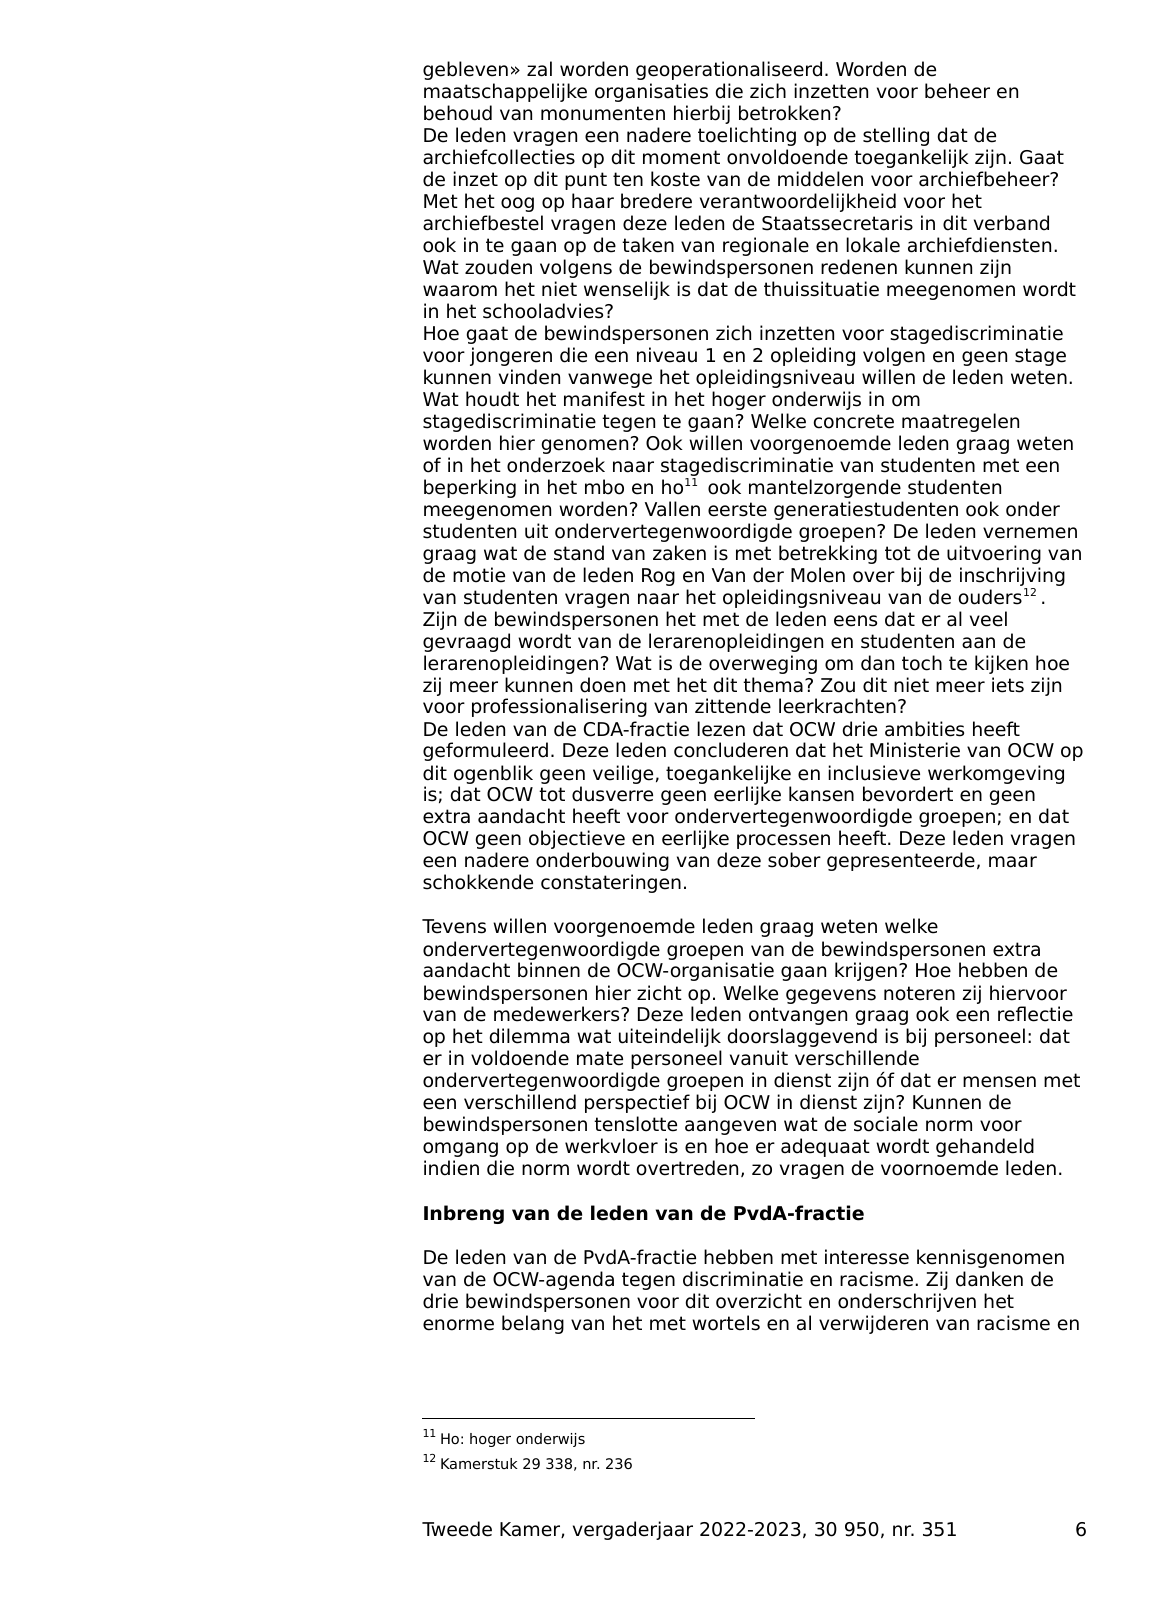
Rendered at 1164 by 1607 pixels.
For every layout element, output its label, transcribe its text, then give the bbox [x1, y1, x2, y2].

text Hoe gaat de bewindspersonen zich inzetten voor stagediscriminatie voor jongeren die een niveau 1 en 2 opleiding volgen en geen stage kunnen vinden vanwege het opleidingsniveau willen de leden weten. Wat houdt het manifest in het hoger onderwijs in om stagediscriminatie tegen te gaan? Welke concrete maatregelen worden hier genomen? Ook willen voorgenoemde leden graag weten of in het onderzoek naar stagediscriminatie van studenten met een beperking in het mbo en ho ook mantelzorgende studenten meegenomen worden? Vallen eerste generatiestudenten ook onder studenten uit ondervertegenwoordigde groepen? De leden vernemen graag wat de stand van zaken is met betrekking tot de uitvoering van de motie van de leden Rog en Van der Molen over bij de inschrijving van studenten vragen naar het opleidingsniveau van de ouders. [422, 323, 1087, 608]
subtitle Inbreng van de leden van de PvdA-fractie [422, 1202, 1087, 1224]
text gebleven» zal worden geoperationaliseerd. Worden de maatschappelijke organisaties die zich inzetten voor beheer en behoud van monumenten hierbij betrokken? [422, 59, 1087, 125]
text De leden van de PvdA-fractie hebben met interesse kennisgenomen van de OCW-agenda tegen discriminatie en racisme. Zij danken de drie bewindspersonen voor dit overzicht en onderschrijven het enorme belang van het met wortels en al verwijderen van racisme en [422, 1247, 1087, 1334]
text De leden van de CDA-fractie lezen dat OCW drie ambities heeft geformuleerd. Deze leden concluderen dat het Ministerie van OCW op dit ogenblik geen veilige, toegankelijke en inclusieve werkomgeving is; dat OCW tot dusverre geen eerlijke kansen bevordert en geen extra aandacht heeft voor ondervertegenwoordigde groepen; en dat OCW geen objectieve en eerlijke processen heeft. Deze leden vragen een nadere onderbouwing van deze sober gepresenteerde, maar schokkende constateringen. [422, 718, 1087, 894]
text Zijn de bewindspersonen het met de leden eens dat er al veel gevraagd wordt van de lerarenopleidingen en studenten aan de lerarenopleidingen? Wat is de overweging om dan toch te kijken hoe zij meer kunnen doen met het dit thema? Zou dit niet meer iets zijn voor professionalisering van zittende leerkrachten? [422, 608, 1087, 718]
text Ho: hoger onderwijs [422, 1427, 1087, 1449]
text De leden vragen een nadere toelichting op de stelling dat de archiefcollecties op dit moment onvoldoende toegankelijk zijn. Gaat de inzet op dit punt ten koste van de middelen voor archiefbeheer? Met het oog op haar bredere verantwoordelijkheid voor het archiefbestel vragen deze leden de Staatssecretaris in dit verband ook in te gaan op de taken van regionale en lokale archiefdiensten. [422, 125, 1087, 257]
text Kamerstuk 29 338, nr. 236 [422, 1452, 1087, 1474]
text Wat zouden volgens de bewindspersonen redenen kunnen zijn waarom het niet wenselijk is dat de thuissituatie meegenomen wordt in het schooladvies? [422, 257, 1087, 323]
text Tevens willen voorgenoemde leden graag weten welke ondervertegenwoordigde groepen van de bewindspersonen extra aandacht binnen de OCW-organisatie gaan krijgen? Hoe hebben de bewindspersonen hier zicht op. Welke gegevens noteren zij hiervoor van de medewerkers? Deze leden ontvangen graag ook een reflectie op het dilemma wat uiteindelijk doorslaggevend is bij personeel: dat er in voldoende mate personeel vanuit verschillende ondervertegenwoordigde groepen in dienst zijn óf dat er mensen met een verschillend perspectief bij OCW in dienst zijn? Kunnen de bewindspersonen tenslotte aangeven wat de sociale norm voor omgang op de werkvloer is en hoe er adequaat wordt gehandeld indien die norm wordt overtreden, zo vragen de voornoemde leden. [422, 916, 1087, 1180]
